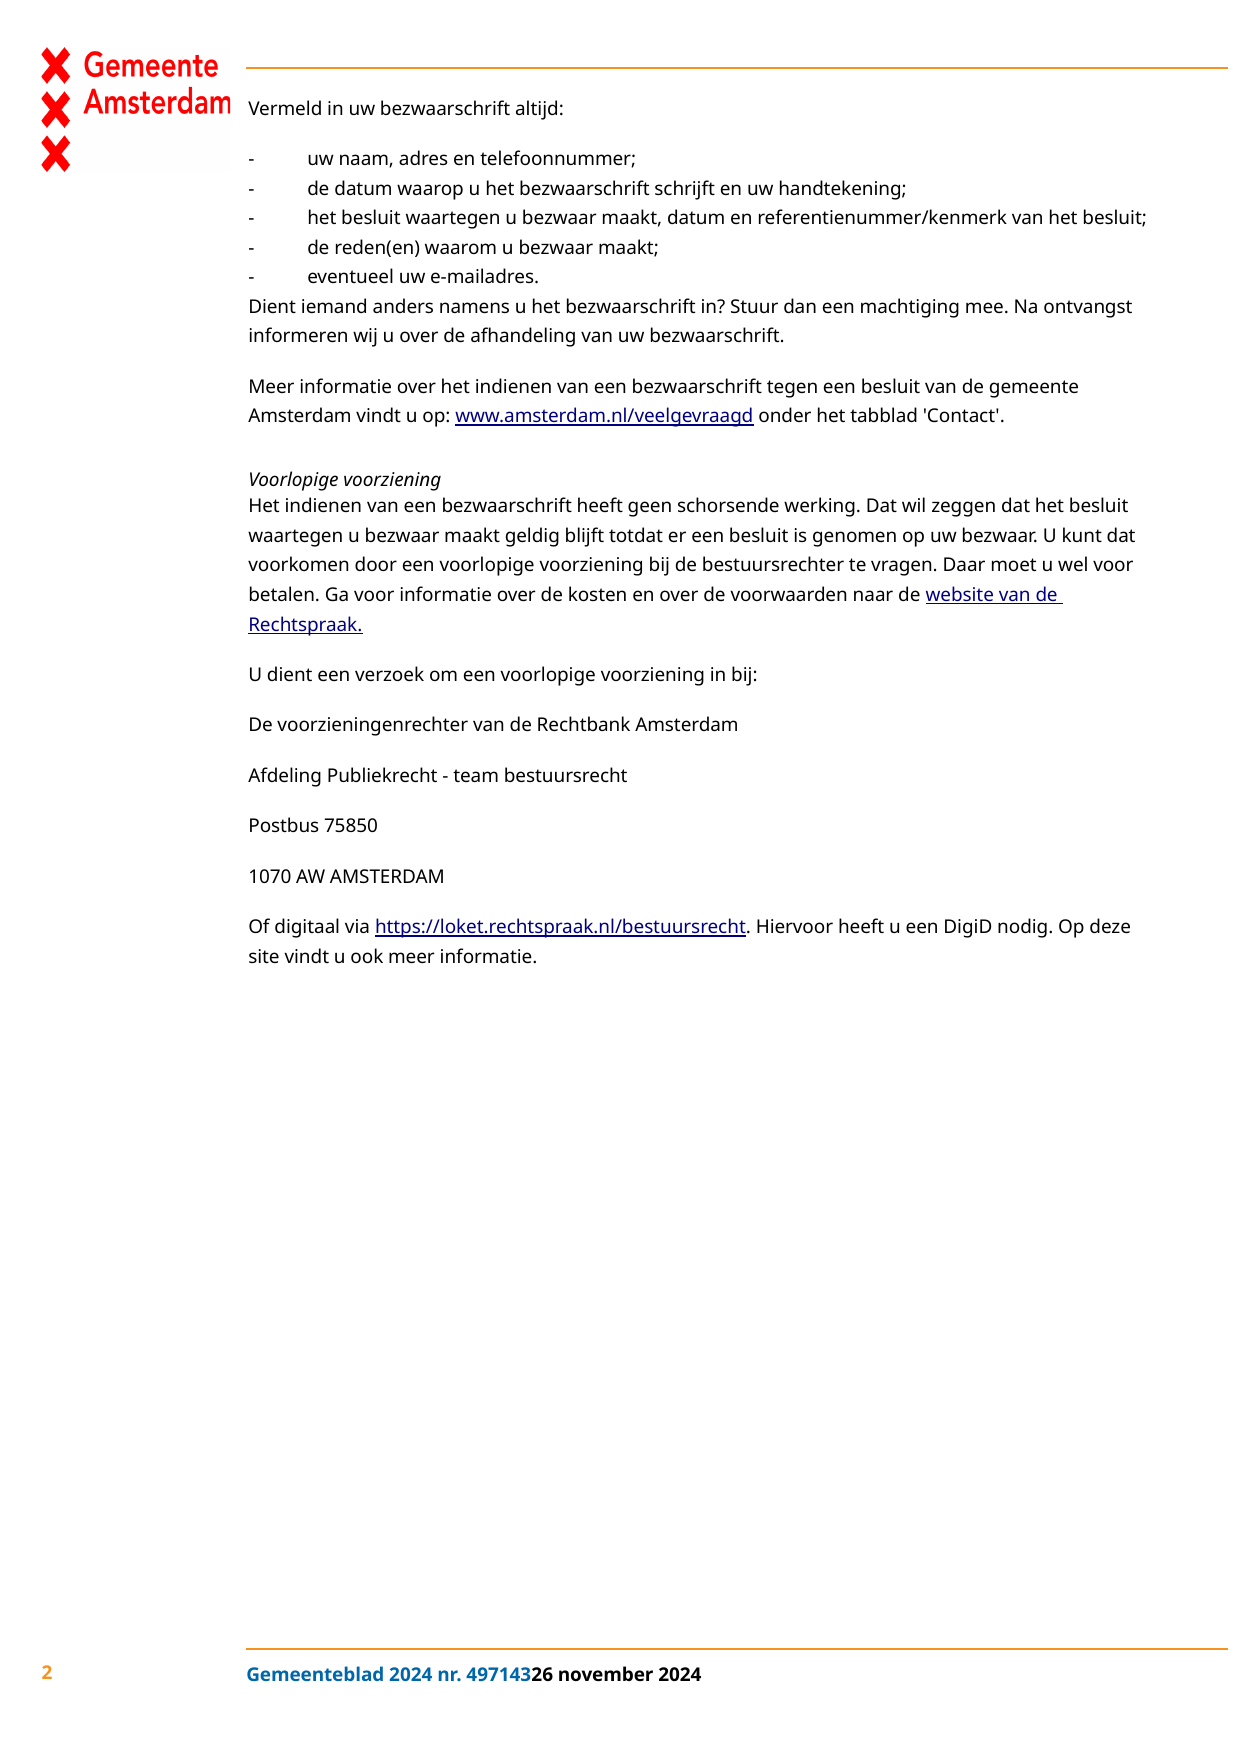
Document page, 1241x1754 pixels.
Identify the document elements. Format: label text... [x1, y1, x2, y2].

text Meer informatie over het indienen van een bezwaarschrift tegen een besluit van de gemeente Amsterdam vindt u op: www.amsterdam.nl/veelgevraagd onder het tabblad 'Contact'. [248, 373, 1152, 428]
list de reden(en) waarom u bezwaar maakt; [248, 234, 1152, 260]
text Postbus 75850 [248, 812, 1152, 838]
list uw naam, adres en telefoonnummer; [248, 145, 1152, 171]
list eventueel uw e-mailadres. [248, 263, 1152, 289]
picture [41, 47, 231, 172]
text Of digitaal via https://loket.rechtspraak.nl/bestuursrecht. Hiervoor heeft u een DigiD nodig. Op deze site vindt u ook meer informatie. [248, 913, 1152, 968]
text De voorzieningenrechter van de Rechtbank Amsterdam [248, 712, 1152, 737]
text Het indienen van een bezwaarschrift heeft geen schorsende werking. Dat wil zeggen dat het besluit waartegen u bezwaar maakt geldig blijft totdat er een besluit is genomen op uw bezwaar. U kunt dat voorkomen door een voorlopige voorziening bij de bestuursrechter te vragen. Daar moet u wel voor betalen. Ga voor informatie over de kosten en over de voorwaarden naar de website van de Rechtspraak. [248, 492, 1152, 636]
text U dient een verzoek om een voorlopige voorziening in bij: [248, 661, 1152, 687]
list het besluit waartegen u bezwaar maakt, datum en referentienummer/kenmerk van het besluit; [248, 204, 1152, 230]
text Voorlopige voorziening [248, 467, 1152, 492]
text Dient iemand anders namens u het bezwaarschrift in? Stuur dan een machtiging mee. Na ontvangst informeren wij u over de afhandeling van uw bezwaarschrift. [248, 293, 1152, 348]
text 1070 AW AMSTERDAM [248, 863, 1152, 888]
list de datum waarop u het bezwaarschrift schrijft en uw handtekening; [248, 175, 1152, 201]
text Afdeling Publiekrecht - team bestuursrecht [248, 762, 1152, 788]
text Vermeld in uw bezwaarschrift altijd: [248, 95, 1152, 121]
